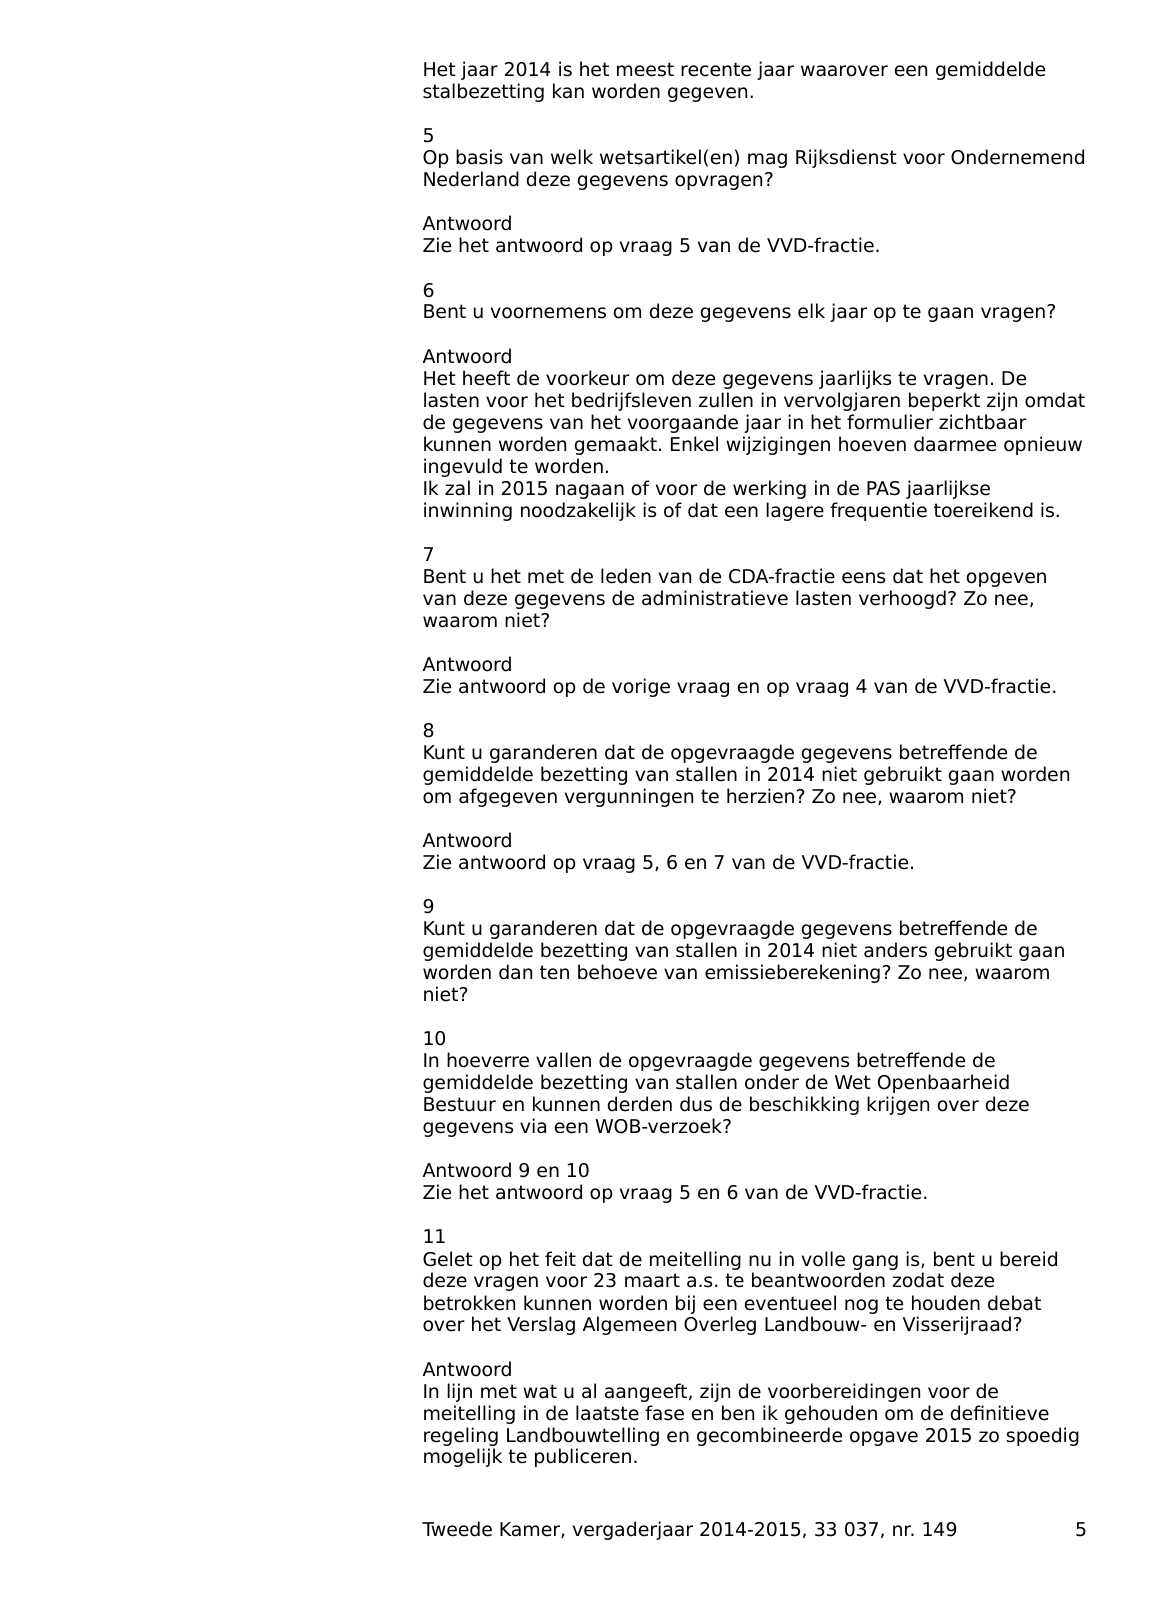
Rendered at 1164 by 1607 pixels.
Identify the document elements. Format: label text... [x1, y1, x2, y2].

text Het heeft de voorkeur om deze gegevens jaarlijks te vragen. De lasten voor het bedrijfsleven zullen in vervolgjaren beperkt zijn omdat de gegevens van het voorgaande jaar in het formulier zichtbaar kunnen worden gemaakt. Enkel wijzigingen hoeven daarmee opnieuw ingevuld te worden. [422, 368, 1087, 477]
text Het jaar 2014 is het meest recente jaar waarover een gemiddelde stalbezetting kan worden gegeven. [422, 59, 1087, 103]
text 9 [422, 896, 1087, 918]
text Gelet op het feit dat de meitelling nu in volle gang is, bent u bereid deze vragen voor 23 maart a.s. te beantwoorden zodat deze betrokken kunnen worden bij een eventueel nog te houden debat over het Verslag Algemeen Overleg Landbouw- en Visserijraad? [422, 1248, 1087, 1336]
text 7 [422, 544, 1087, 566]
text Bent u voornemens om deze gegevens elk jaar op te gaan vragen? [422, 301, 1087, 323]
text 10 [422, 1028, 1087, 1050]
text 11 [422, 1226, 1087, 1248]
text Antwoord [422, 830, 1087, 852]
text 5 [422, 125, 1087, 147]
text Zie antwoord op vraag 5, 6 en 7 van de VVD-fractie. [422, 852, 1087, 874]
text Antwoord [422, 346, 1087, 368]
text Antwoord [422, 654, 1087, 676]
text Zie het antwoord op vraag 5 en 6 van de VVD-fractie. [422, 1182, 1087, 1204]
text Antwoord 9 en 10 [422, 1160, 1087, 1182]
text Kunt u garanderen dat de opgevraagde gegevens betreffende de gemiddelde bezetting van stallen in 2014 niet gebruikt gaan worden om afgegeven vergunningen te herzien? Zo nee, waarom niet? [422, 742, 1087, 808]
text Zie antwoord op de vorige vraag en op vraag 4 van de VVD-fractie. [422, 676, 1087, 698]
text Antwoord [422, 1358, 1087, 1381]
text 8 [422, 720, 1087, 742]
text Kunt u garanderen dat de opgevraagde gegevens betreffende de gemiddelde bezetting van stallen in 2014 niet anders gebruikt gaan worden dan ten behoeve van emissieberekening? Zo nee, waarom niet? [422, 918, 1087, 1006]
text Bent u het met de leden van de CDA-fractie eens dat het opgeven van deze gegevens de administratieve lasten verhoogd? Zo nee, waarom niet? [422, 566, 1087, 632]
text Ik zal in 2015 nagaan of voor de werking in de PAS jaarlijkse inwinning noodzakelijk is of dat een lagere frequentie toereikend is. [422, 477, 1087, 521]
text In hoeverre vallen de opgevraagde gegevens betreffende de gemiddelde bezetting van stallen onder de Wet Openbaarheid Bestuur en kunnen derden dus de beschikking krijgen over deze gegevens via een WOB-verzoek? [422, 1050, 1087, 1138]
text 6 [422, 279, 1087, 301]
text Antwoord [422, 213, 1087, 235]
text In lijn met wat u al aangeeft, zijn de voorbereidingen voor de meitelling in de laatste fase en ben ik gehouden om de definitieve regeling Landbouwtelling en gecombineerde opgave 2015 zo spoedig mogelijk te publiceren. [422, 1381, 1087, 1468]
text Op basis van welk wetsartikel(en) mag Rijksdienst voor Ondernemend Nederland deze gegevens opvragen? [422, 147, 1087, 191]
text Zie het antwoord op vraag 5 van de VVD-fractie. [422, 235, 1087, 257]
